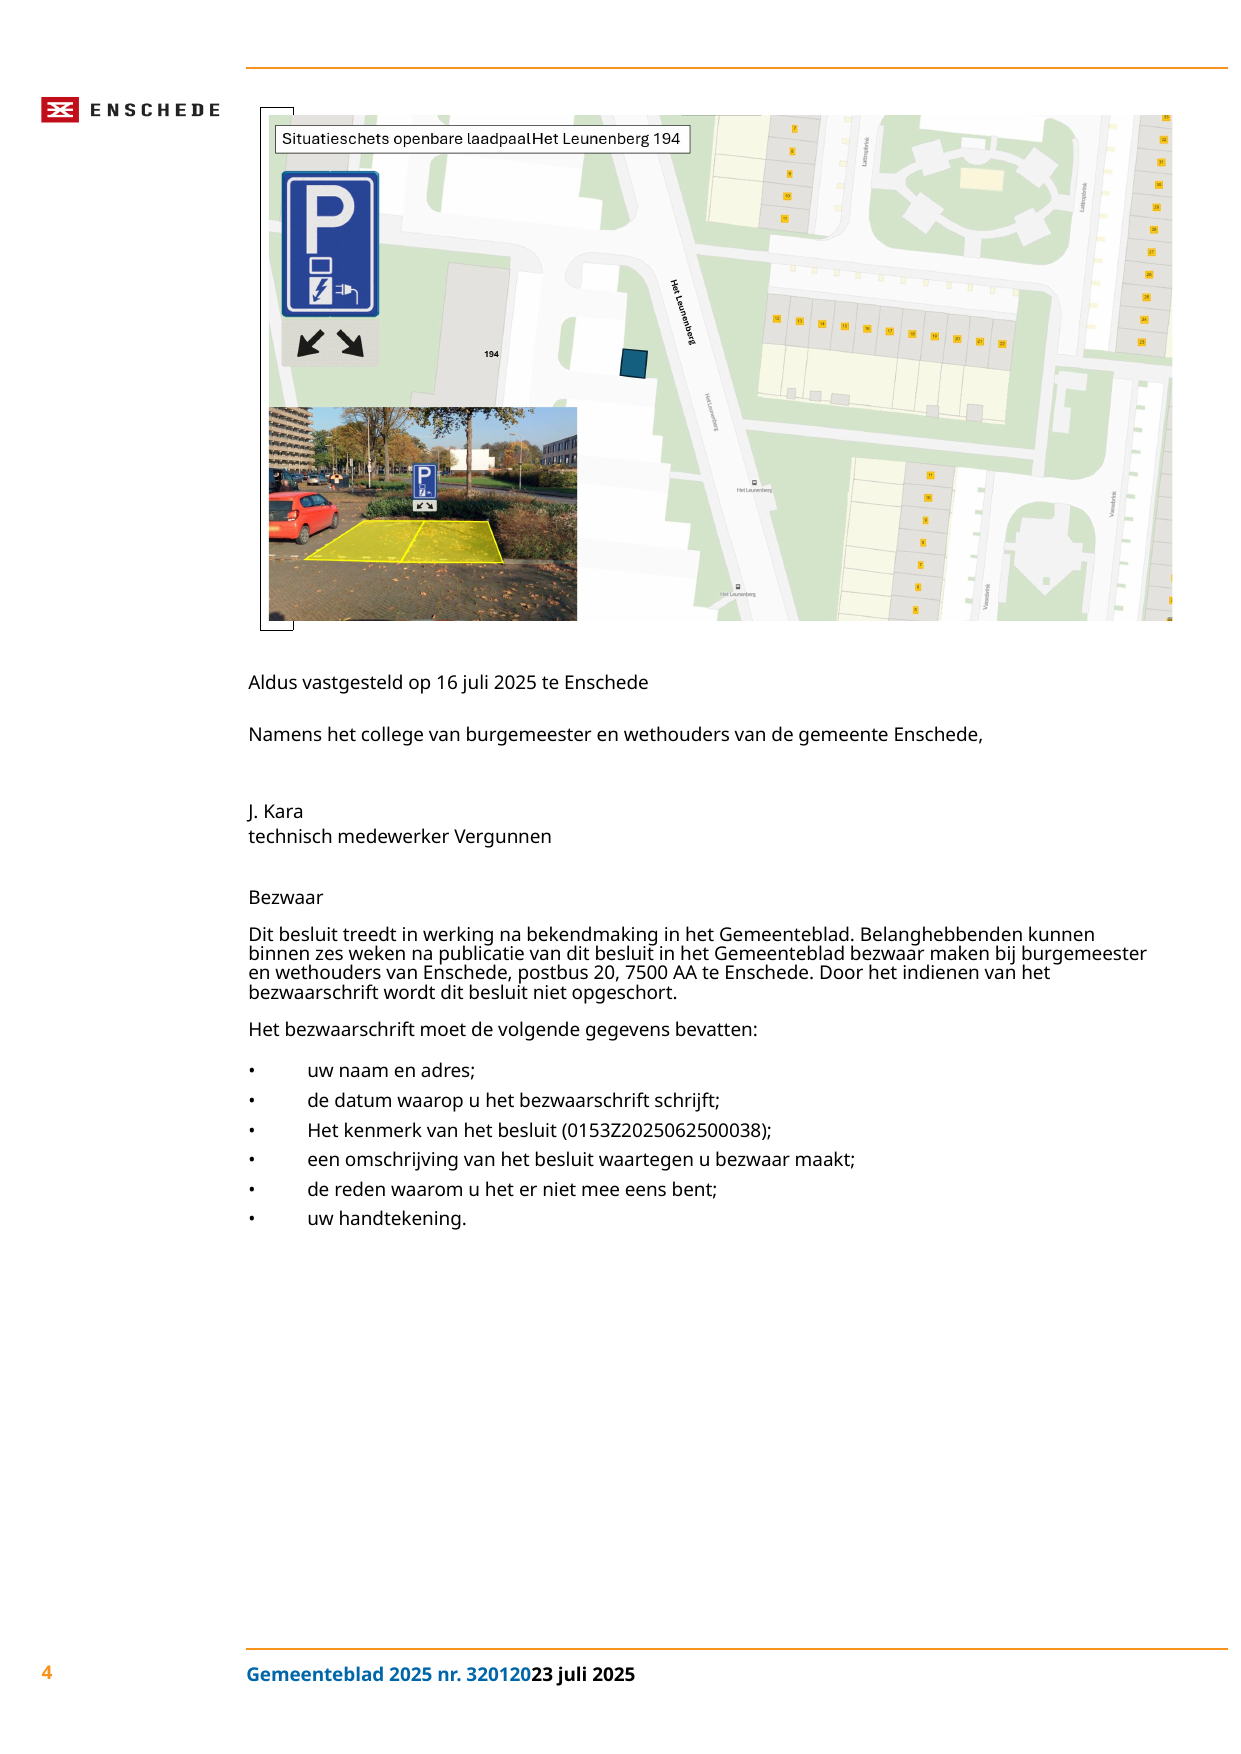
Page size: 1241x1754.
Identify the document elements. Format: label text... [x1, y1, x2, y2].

list Het kenmerk van het besluit (0153Z2025062500038); [248, 1117, 1152, 1142]
text Namens het college van burgemeester en wethouders van de gemeente Enschede, [248, 721, 1152, 747]
text technisch medewerker Vergunnen [248, 824, 1152, 849]
text Aldus vastgesteld op 16 juli 2025 te Enschede [248, 669, 1152, 695]
text Het bezwaarschrift moet de volgende gegevens bevatten: [248, 1021, 1152, 1040]
text Bezwaar [248, 889, 1152, 908]
list de reden waarom u het er niet mee eens bent; [248, 1176, 1152, 1202]
text J. Kara [248, 798, 1152, 824]
picture [268, 115, 1173, 621]
list een omschrijving van het besluit waartegen u bezwaar maakt; [248, 1146, 1152, 1172]
text Dit besluit treedt in werking na bekendmaking in het Gemeenteblad. Belanghebbenden kunnen binnen zes weken na publicatie van dit besluit in het Gemeenteblad bezwaar maken bij burgemeester en wethouders van Enschede, postbus 20, 7500 AA te Enschede. Door het indienen van het bezwaarschrift wordt dit besluit niet opgeschort. [248, 926, 1152, 1003]
list uw handtekening. [248, 1206, 1152, 1231]
picture [41, 47, 231, 172]
list de datum waarop u het bezwaarschrift schrijft; [248, 1087, 1152, 1113]
list uw naam en adres; [248, 1058, 1152, 1083]
